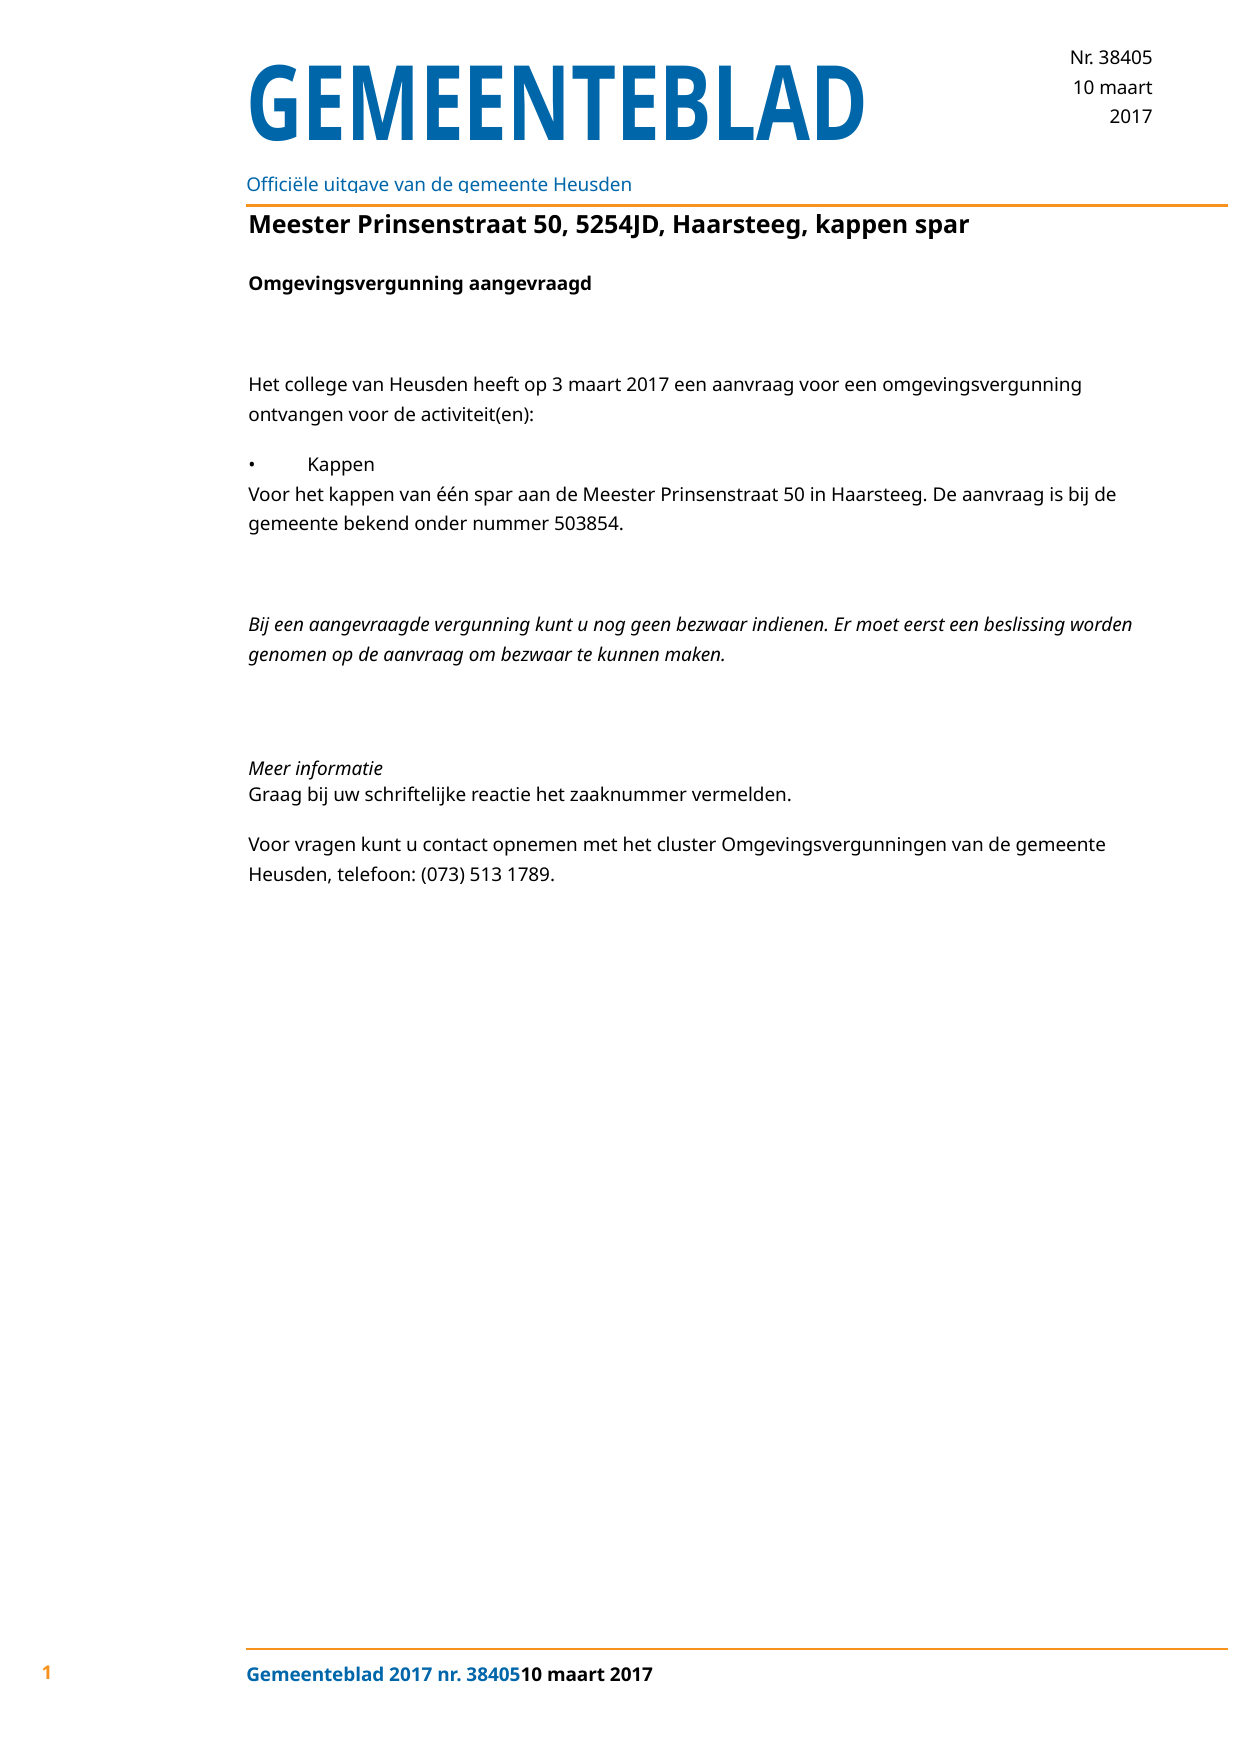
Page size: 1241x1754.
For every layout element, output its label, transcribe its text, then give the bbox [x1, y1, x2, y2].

text Meer informatie [248, 755, 1152, 781]
text Bij een aangevraagde vergunning kunt u nog geen bezwaar indienen. Er moet eerst een beslissing worden genomen op de aanvraag om bezwaar te kunnen maken. [248, 611, 1152, 666]
text Omgevingsvergunning aangevraagd [248, 270, 1152, 296]
picture [41, 47, 231, 172]
text Graag bij uw schriftelijke reactie het zaaknummer vermelden. [248, 781, 1152, 807]
text Voor vragen kunt u contact opnemen met het cluster Omgevingsvergunningen van de gemeente Heusden, telefoon: (073) 513 1789. [248, 831, 1152, 887]
list Kappen [248, 451, 1152, 477]
text Het college van Heusden heeft op 3 maart 2017 een aanvraag voor een omgevingsvergunning ontvangen voor de activiteit(en): [248, 371, 1152, 426]
text Meester Prinsenstraat 50, 5254JD, Haarsteeg, kappen spar [248, 207, 1152, 241]
text Voor het kappen van één spar aan de Meester Prinsenstraat 50 in Haarsteeg. De aanvraag is bij de gemeente bekend onder nummer 503854. [248, 481, 1152, 536]
